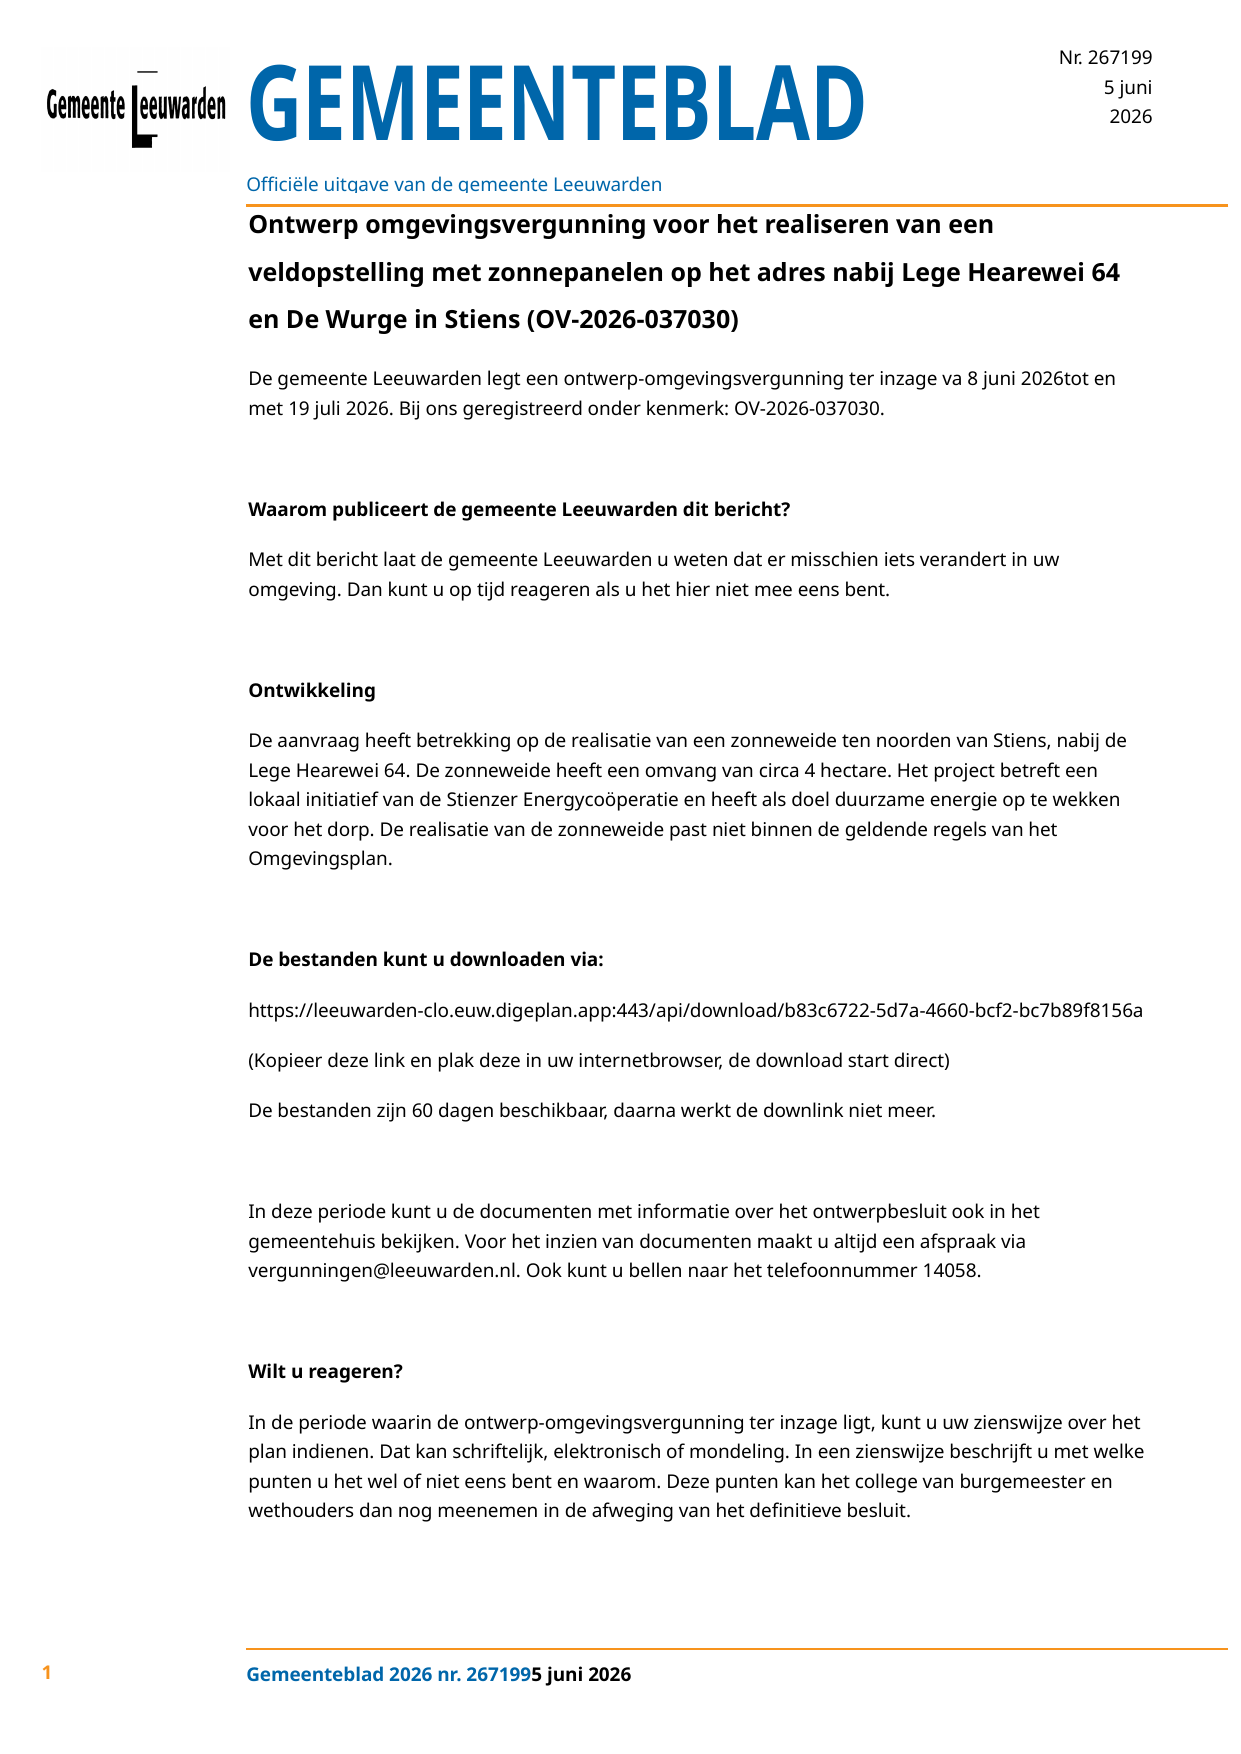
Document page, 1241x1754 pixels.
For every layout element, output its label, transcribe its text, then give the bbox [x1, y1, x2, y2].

text Met dit bericht laat de gemeente Leeuwarden u weten dat er misschien iets verandert in uw omgeving. Dan kunt u op tijd reageren als u het hier niet mee eens bent. [248, 546, 1152, 602]
text Wilt u reageren? [248, 1358, 1152, 1384]
text Ontwikkeling [248, 677, 1152, 702]
text De aanvraag heeft betrekking op de realisatie van een zonneweide ten noorden van Stiens, nabij de Lege Hearewei 64. De zonneweide heeft een omvang van circa 4 hectare. Het project betreft een lokaal initiatief van de Stienzer Energycoöperatie en heeft als doel duurzame energie op te wekken voor het dorp. De realisatie van de zonneweide past niet binnen de geldende regels van het Omgevingsplan. [248, 727, 1152, 871]
text Ontwerp omgevingsvergunning voor het realiseren van een veldopstelling met zonnepanelen op het adres nabij Lege Hearewei 64 en De Wurge in Stiens (OV-2026-037030) [248, 207, 1152, 336]
text In deze periode kunt u de documenten met informatie over het ontwerpbesluit ook in het gemeentehuis bekijken. Voor het inzien van documenten maakt u altijd een afspraak via vergunningen@leeuwarden.nl. Ook kunt u bellen naar het telefoonnummer 14058. [248, 1198, 1152, 1283]
picture [41, 47, 231, 172]
text In de periode waarin de ontwerp-omgevingsvergunning ter inzage ligt, kunt u uw zienswijze over het plan indienen. Dat kan schriftelijk, elektronisch of mondeling. In een zienswijze beschrijft u met welke punten u het wel of niet eens bent en waarom. Deze punten kan het college van burgemeester en wethouders dan nog meenemen in de afweging van het definitieve besluit. [248, 1409, 1152, 1523]
text Waarom publiceert de gemeente Leeuwarden dit bericht? [248, 496, 1152, 522]
text De bestanden kunt u downloaden via: [248, 946, 1152, 972]
text (Kopieer deze link en plak deze in uw internetbrowser, de download start direct) [248, 1047, 1152, 1073]
text De bestanden zijn 60 dagen beschikbaar, daarna werkt de downlink niet meer. [248, 1098, 1152, 1123]
text De gemeente Leeuwarden legt een ontwerp-omgevingsvergunning ter inzage va 8 juni 2026tot en met 19 juli 2026. Bij ons geregistreerd onder kenmerk: OV-2026-037030. [248, 366, 1152, 421]
text https://leeuwarden-clo.euw.digeplan.app:443/api/download/b83c6722-5d7a-4660-bcf2-bc7b89f8156a [248, 997, 1152, 1022]
